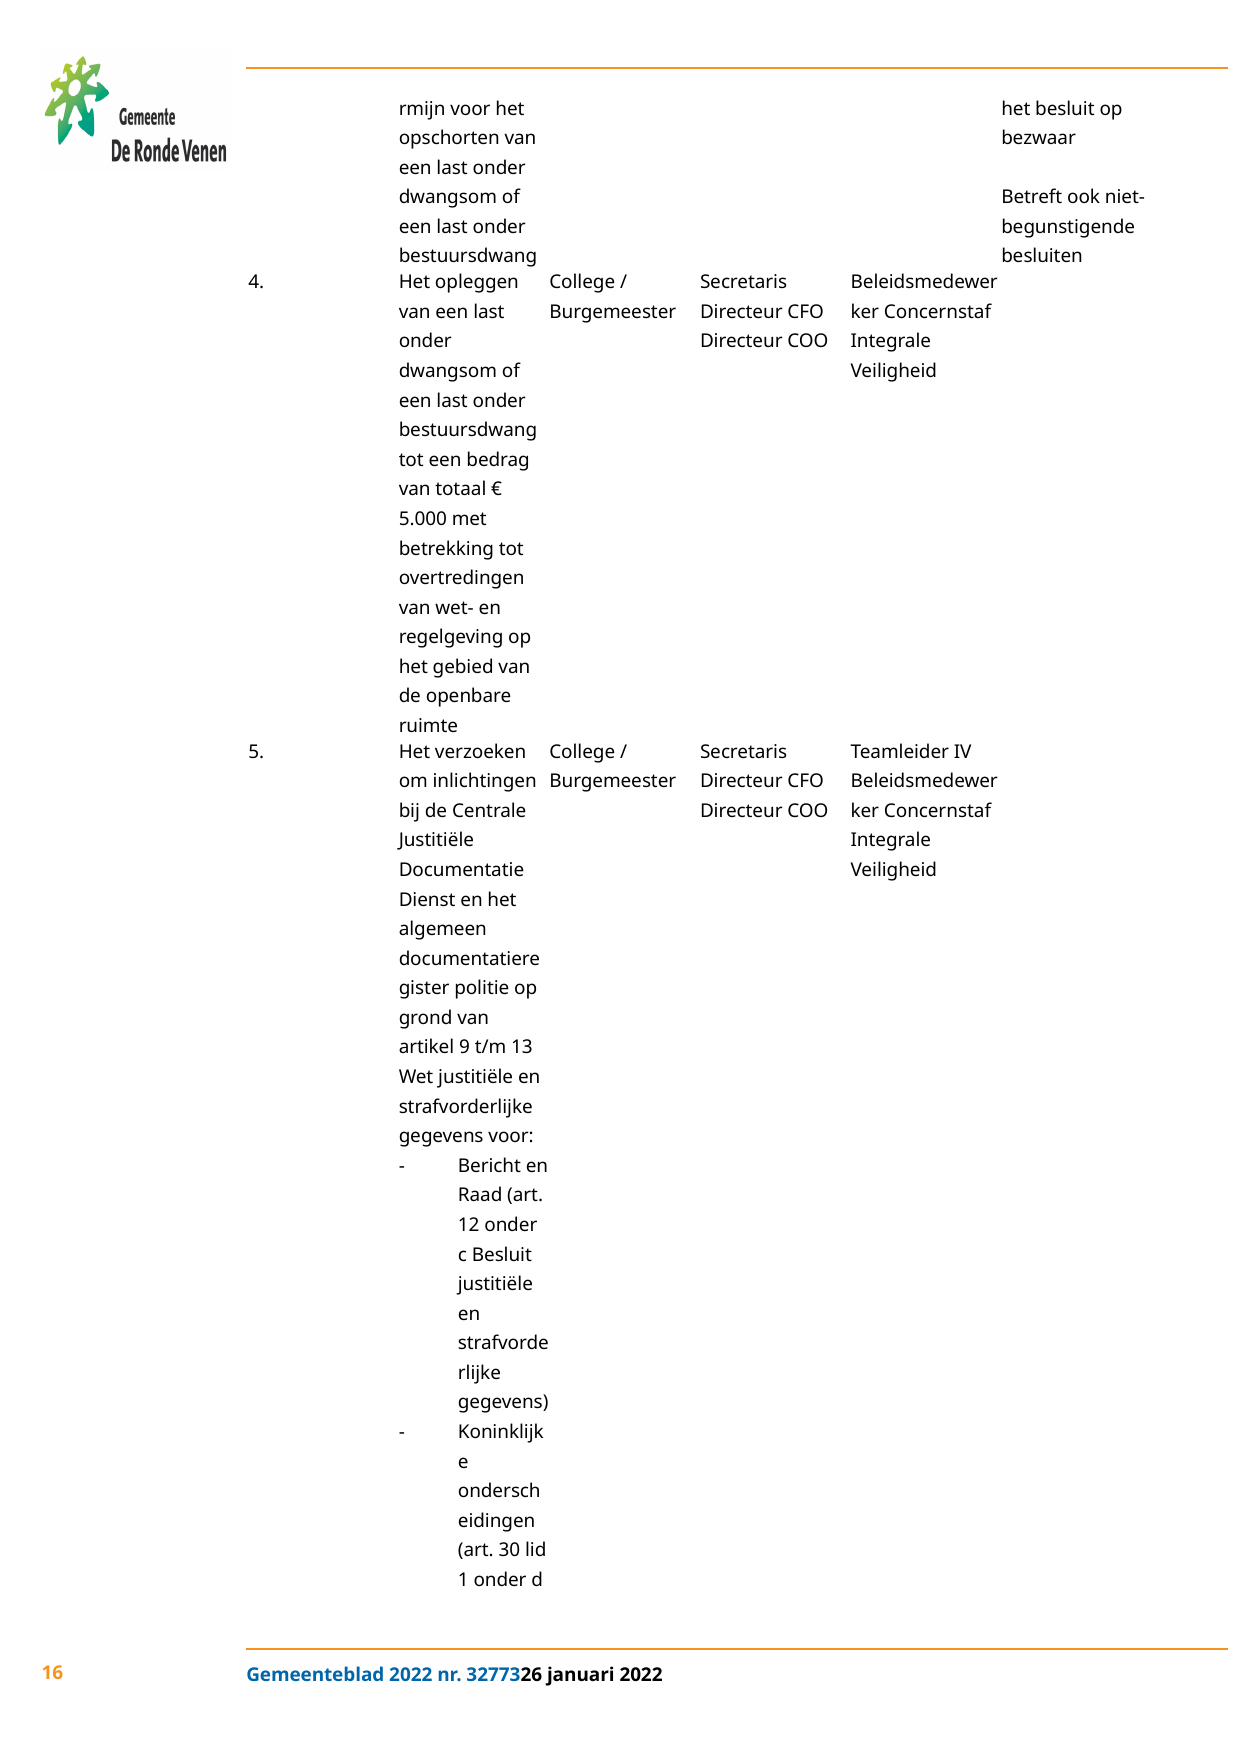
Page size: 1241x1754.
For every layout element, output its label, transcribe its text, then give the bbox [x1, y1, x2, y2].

table_cell [248, 95, 398, 268]
table_cell College / Burgemeester [549, 738, 700, 1592]
table_cell 4. [248, 269, 398, 738]
table_cell Secretaris Directeur CFO Directeur COO [700, 738, 850, 1592]
table_cell [549, 95, 700, 268]
table_cell 5. [248, 738, 398, 1592]
table_cell [700, 95, 850, 268]
table_cell Het verzoeken om inlichtingen bij de Centrale Justitiële Documentatie Dienst en het algemeen documentatieregister politie op grond van artikel 9 t/m 13 Wet justitiële en strafvorderlijke gegevens voor: Bericht en Raad (art. 12 onder c Besluit justitiële en strafvorderlijke gegevens) Koninklijke onderscheidingen (art. 30 lid 1 onder d [399, 738, 549, 1592]
table_cell [1001, 269, 1152, 738]
table_cell Beleidsmedewerker Concernstaf Integrale Veiligheid [850, 269, 1001, 738]
table_cell Teamleider IV Beleidsmedewerker Concernstaf Integrale Veiligheid [850, 738, 1001, 1592]
table_cell rmijn voor het opschorten van een last onder dwangsom of een last onder bestuursdwang [399, 95, 549, 268]
table_cell Het opleggen van een last onder dwangsom of een last onder bestuursdwang tot een bedrag van totaal € 5.000 met betrekking tot overtredingen van wet- en regelgeving op het gebied van de openbare ruimte [399, 269, 549, 738]
picture [41, 47, 231, 172]
table_cell Secretaris Directeur CFO Directeur COO [700, 269, 850, 738]
table_cell College / Burgemeester [549, 269, 700, 738]
table_cell [1001, 738, 1152, 1592]
table_cell het besluit op bezwaar Betreft ook niet-begunstigende besluiten [1001, 95, 1152, 268]
table_cell [850, 95, 1001, 268]
